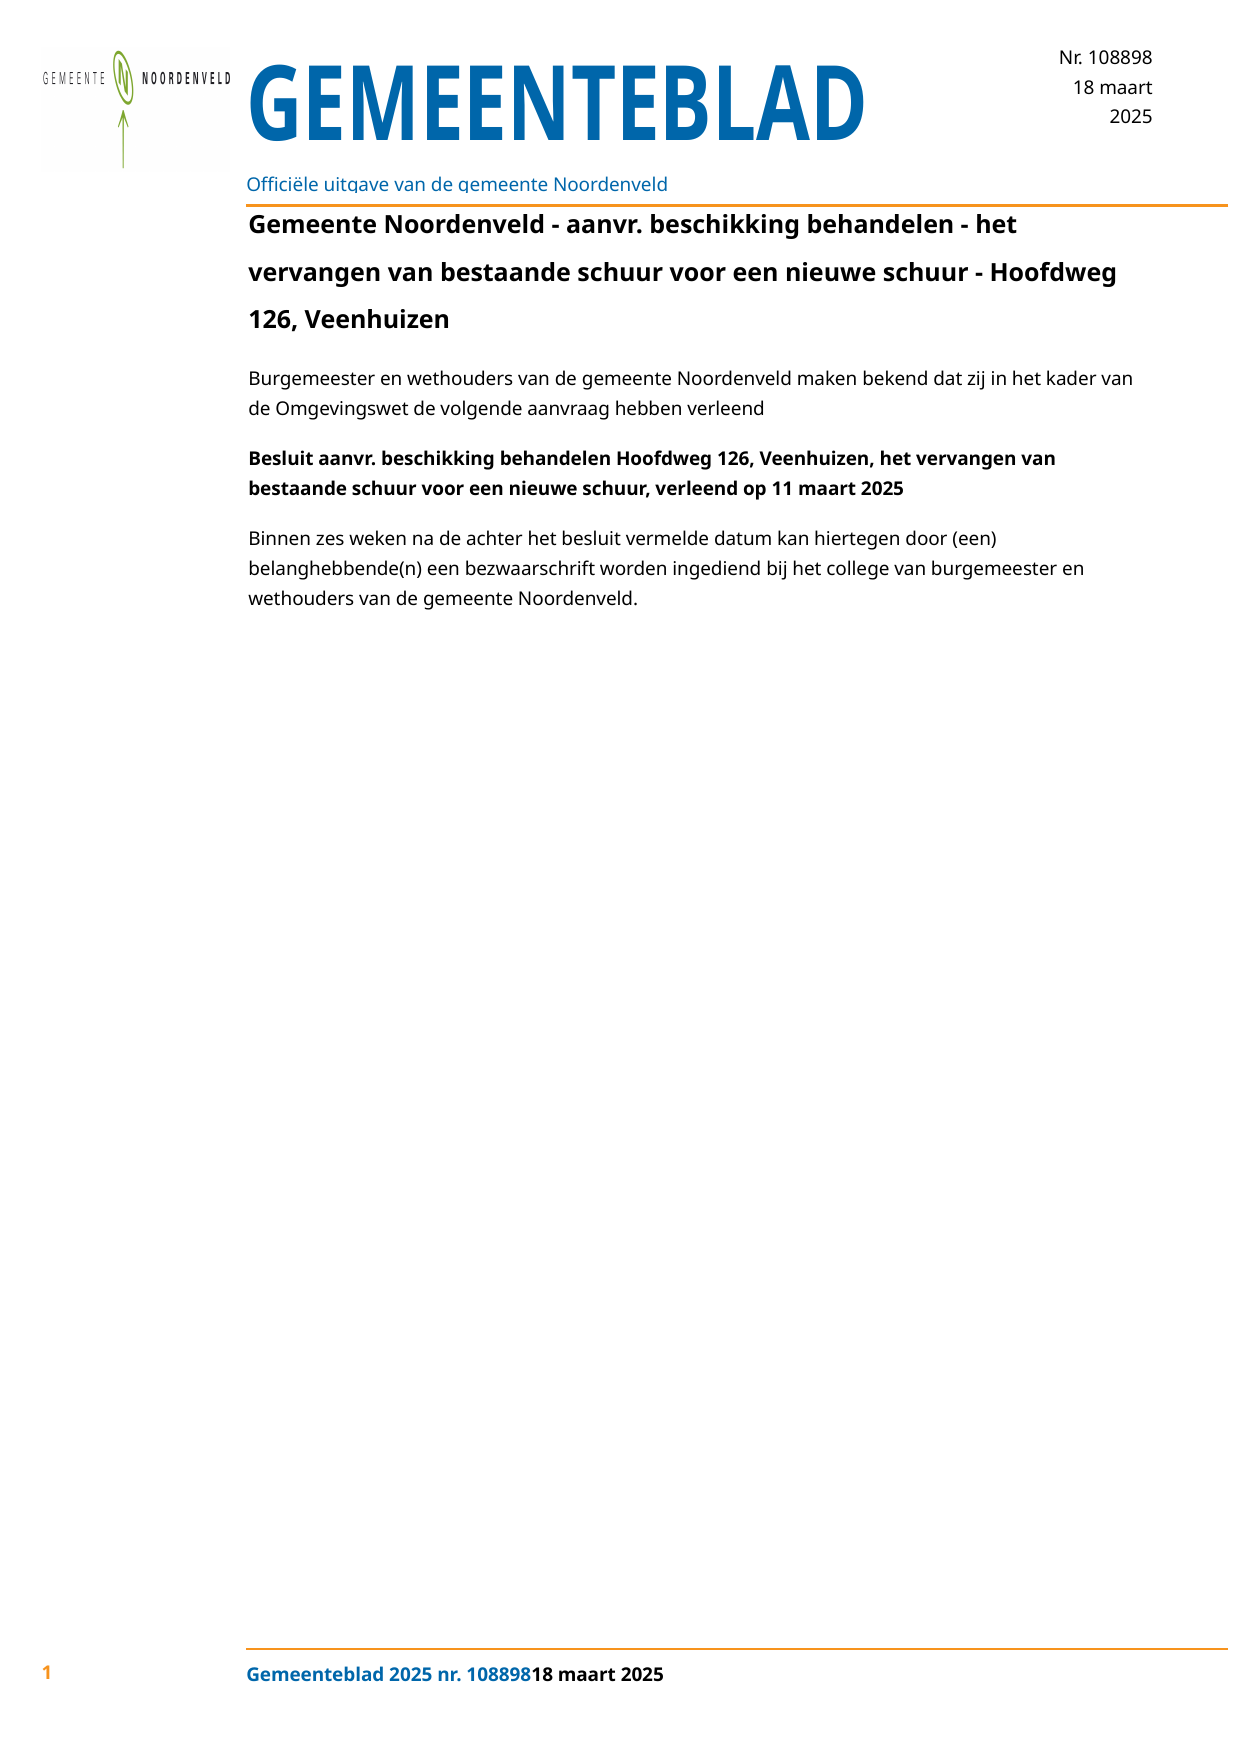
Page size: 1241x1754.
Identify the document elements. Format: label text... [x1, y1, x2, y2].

text Binnen zes weken na de achter het besluit vermelde datum kan hiertegen door (een) belanghebbende(n) een bezwaarschrift worden ingediend bij het college van burgemeester en wethouders van de gemeente Noordenveld. [248, 526, 1152, 610]
text Besluit aanvr. beschikking behandelen Hoofdweg 126, Veenhuizen, het vervangen van bestaande schuur voor een nieuwe schuur, verleend op 11 maart 2025 [248, 446, 1152, 501]
text Burgemeester en wethouders van de gemeente Noordenveld maken bekend dat zij in het kader van de Omgevingswet de volgende aanvraag hebben verleend [248, 366, 1152, 421]
picture [41, 47, 231, 172]
text Gemeente Noordenveld - aanvr. beschikking behandelen - het vervangen van bestaande schuur voor een nieuwe schuur - Hoofdweg 126, Veenhuizen [248, 207, 1152, 336]
